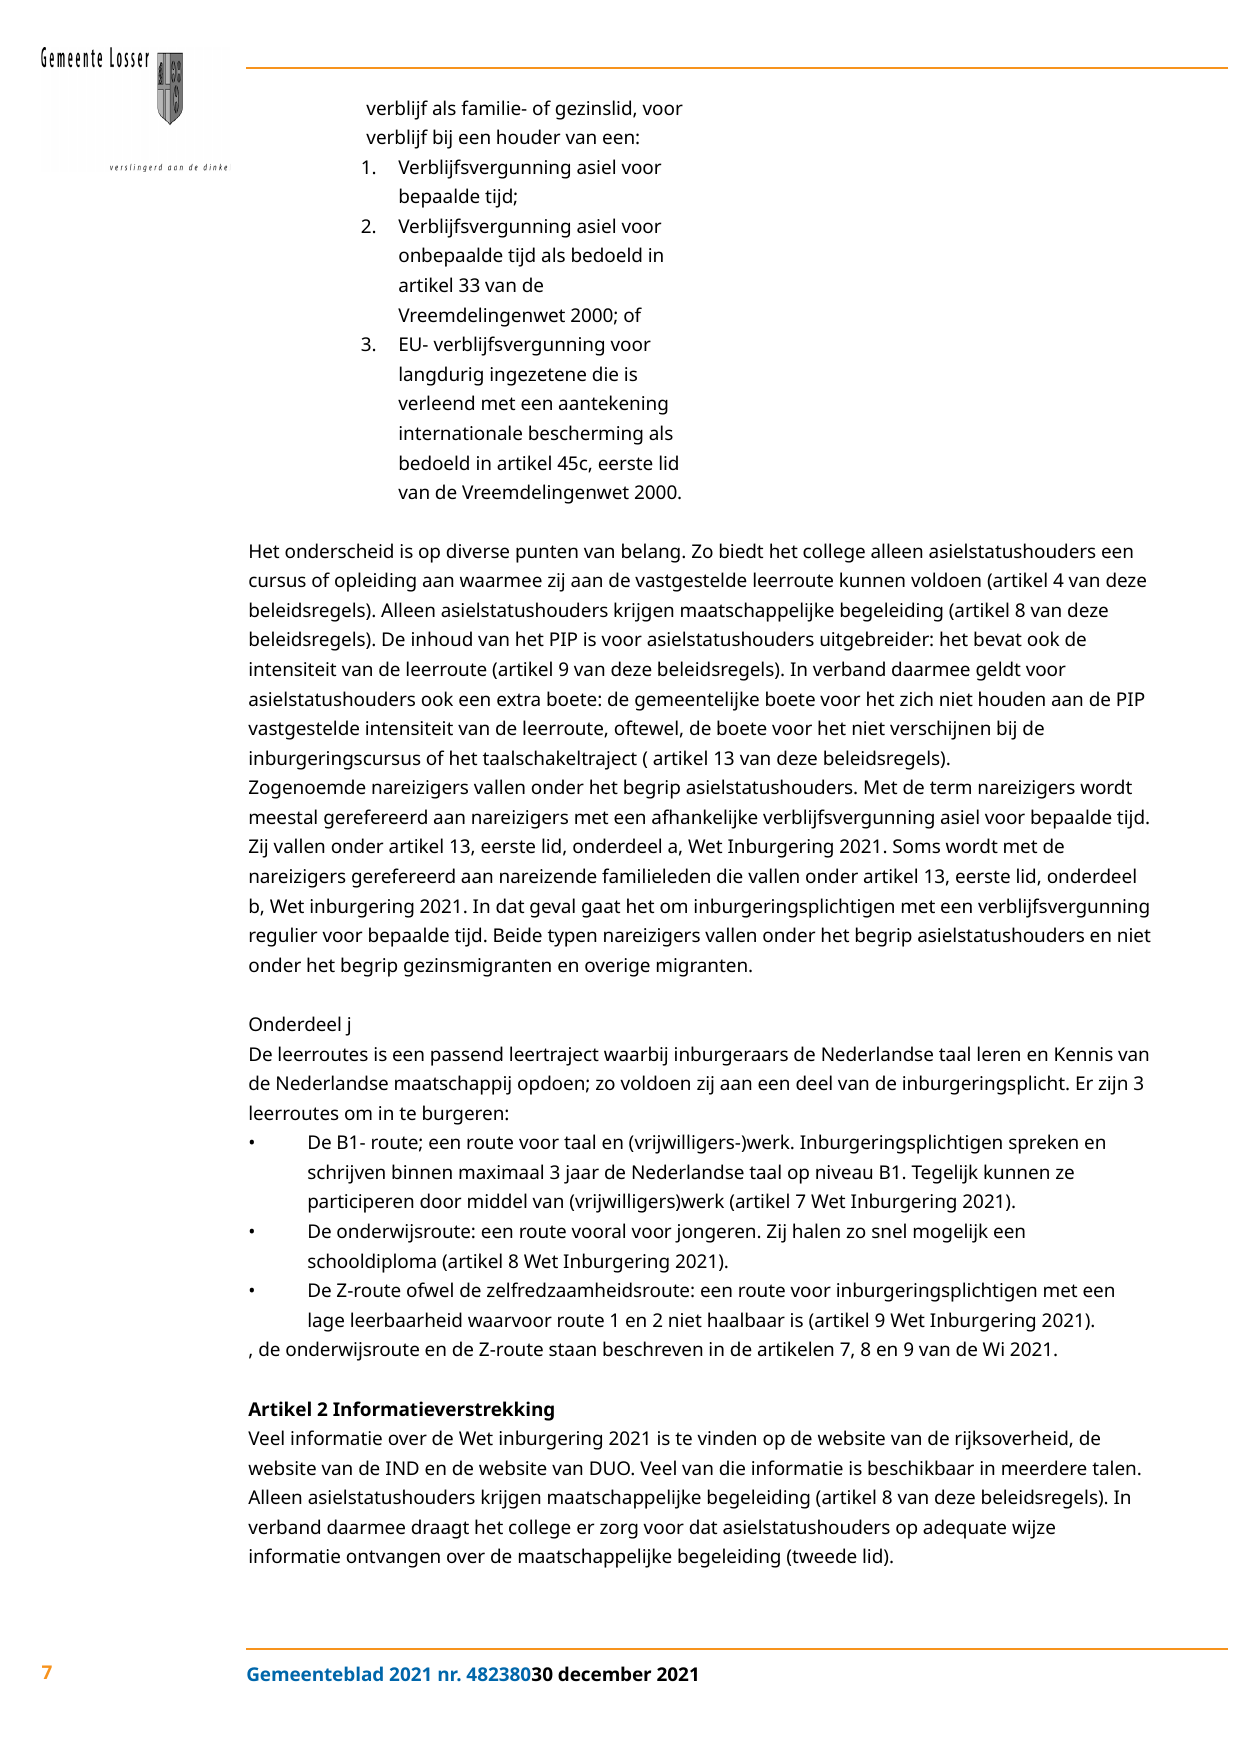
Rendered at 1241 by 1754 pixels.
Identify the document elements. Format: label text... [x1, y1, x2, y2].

picture [41, 47, 231, 172]
text Artikel 2 Informatieverstrekking [248, 1396, 1152, 1422]
text De leerroutes is een passend leertraject waarbij inburgeraars de Nederlandse taal leren en Kennis van de Nederlandse maatschappij opdoen; zo voldoen zij aan een deel van de inburgeringsplicht. Er zijn 3 leerroutes om in te burgeren: [248, 1041, 1152, 1126]
list De B1- route; een route voor taal en (vrijwilligers-)werk. Inburgeringsplichtigen spreken en schrijven binnen maximaal 3 jaar de Nederlandse taal op niveau B1. Tegelijk kunnen ze participeren door middel van (vrijwilligers)werk (artikel 7 Wet Inburgering 2021). [248, 1129, 1152, 1214]
text Zogenoemde nareizigers vallen onder het begrip asielstatushouders. Met de term nareizigers wordt meestal gerefereerd aan nareizigers met een afhankelijke verblijfsvergunning asiel voor bepaalde tijd. Zij vallen onder artikel 13, eerste lid, onderdeel a, Wet Inburgering 2021. Soms wordt met de nareizigers gerefereerd aan nareizende familieleden die vallen onder artikel 13, eerste lid, onderdeel b, Wet inburgering 2021. In dat geval gaat het om inburgeringsplichtigen met een verblijfsvergunning regulier voor bepaalde tijd. Beide typen nareizigers vallen onder het begrip asielstatushouders en niet onder het begrip gezinsmigranten en overige migranten. [248, 774, 1152, 978]
list De onderwijsroute: een route vooral voor jongeren. Zij halen zo snel mogelijk een schooldiploma (artikel 8 Wet Inburgering 2021). [248, 1218, 1152, 1274]
text Onderdeel j [248, 1011, 1152, 1037]
text Het onderscheid is op diverse punten van belang. Zo biedt het college alleen asielstatushouders een cursus of opleiding aan waarmee zij aan de vastgestelde leerroute kunnen voldoen (artikel 4 van deze beleidsregels). Alleen asielstatushouders krijgen maatschappelijke begeleiding (artikel 8 van deze beleidsregels). De inhoud van het PIP is voor asielstatushouders uitgebreider: het bevat ook de intensiteit van de leerroute (artikel 9 van deze beleidsregels). In verband daarmee geldt voor asielstatushouders ook een extra boete: de gemeentelijke boete voor het zich niet houden aan de PIP vastgestelde intensiteit van de leerroute, oftewel, de boete voor het niet verschijnen bij de inburgeringscursus of het taalschakeltraject ( artikel 13 van deze beleidsregels). [248, 538, 1152, 771]
text Veel informatie over de Wet inburgering 2021 is te vinden op de website van de rijksoverheid, de website van de IND en de website van DUO. Veel van die informatie is beschikbaar in meerdere talen. [248, 1425, 1152, 1481]
table_cell [700, 95, 1152, 505]
text Alleen asielstatushouders krijgen maatschappelijke begeleiding (artikel 8 van deze beleidsregels). In verband daarmee draagt het college er zorg voor dat asielstatushouders op adequate wijze informatie ontvangen over de maatschappelijke begeleiding (tweede lid). [248, 1484, 1152, 1569]
list De Z-route ofwel de zelfredzaamheidsroute: een route voor inburgeringsplichtigen met een lage leerbaarheid waarvoor route 1 en 2 niet haalbaar is (artikel 9 Wet Inburgering 2021). [248, 1277, 1152, 1333]
table_cell verblijf als familie- of gezinslid, voor verblijf bij een houder van een: Verblijfsvergunning asiel voor bepaalde tijd; Verblijfsvergunning asiel voor onbepaalde tijd als bedoeld in artikel 33 van de Vreemdelingenwet 2000; of EU- verblijfsvergunning voor langdurig ingezetene die is verleend met een aantekening internationale bescherming als bedoeld in artikel 45c, eerste lid van de Vreemdelingenwet 2000. [248, 95, 700, 505]
text , de onderwijsroute en de Z-route staan beschreven in de artikelen 7, 8 en 9 van de Wi 2021. [248, 1337, 1152, 1362]
